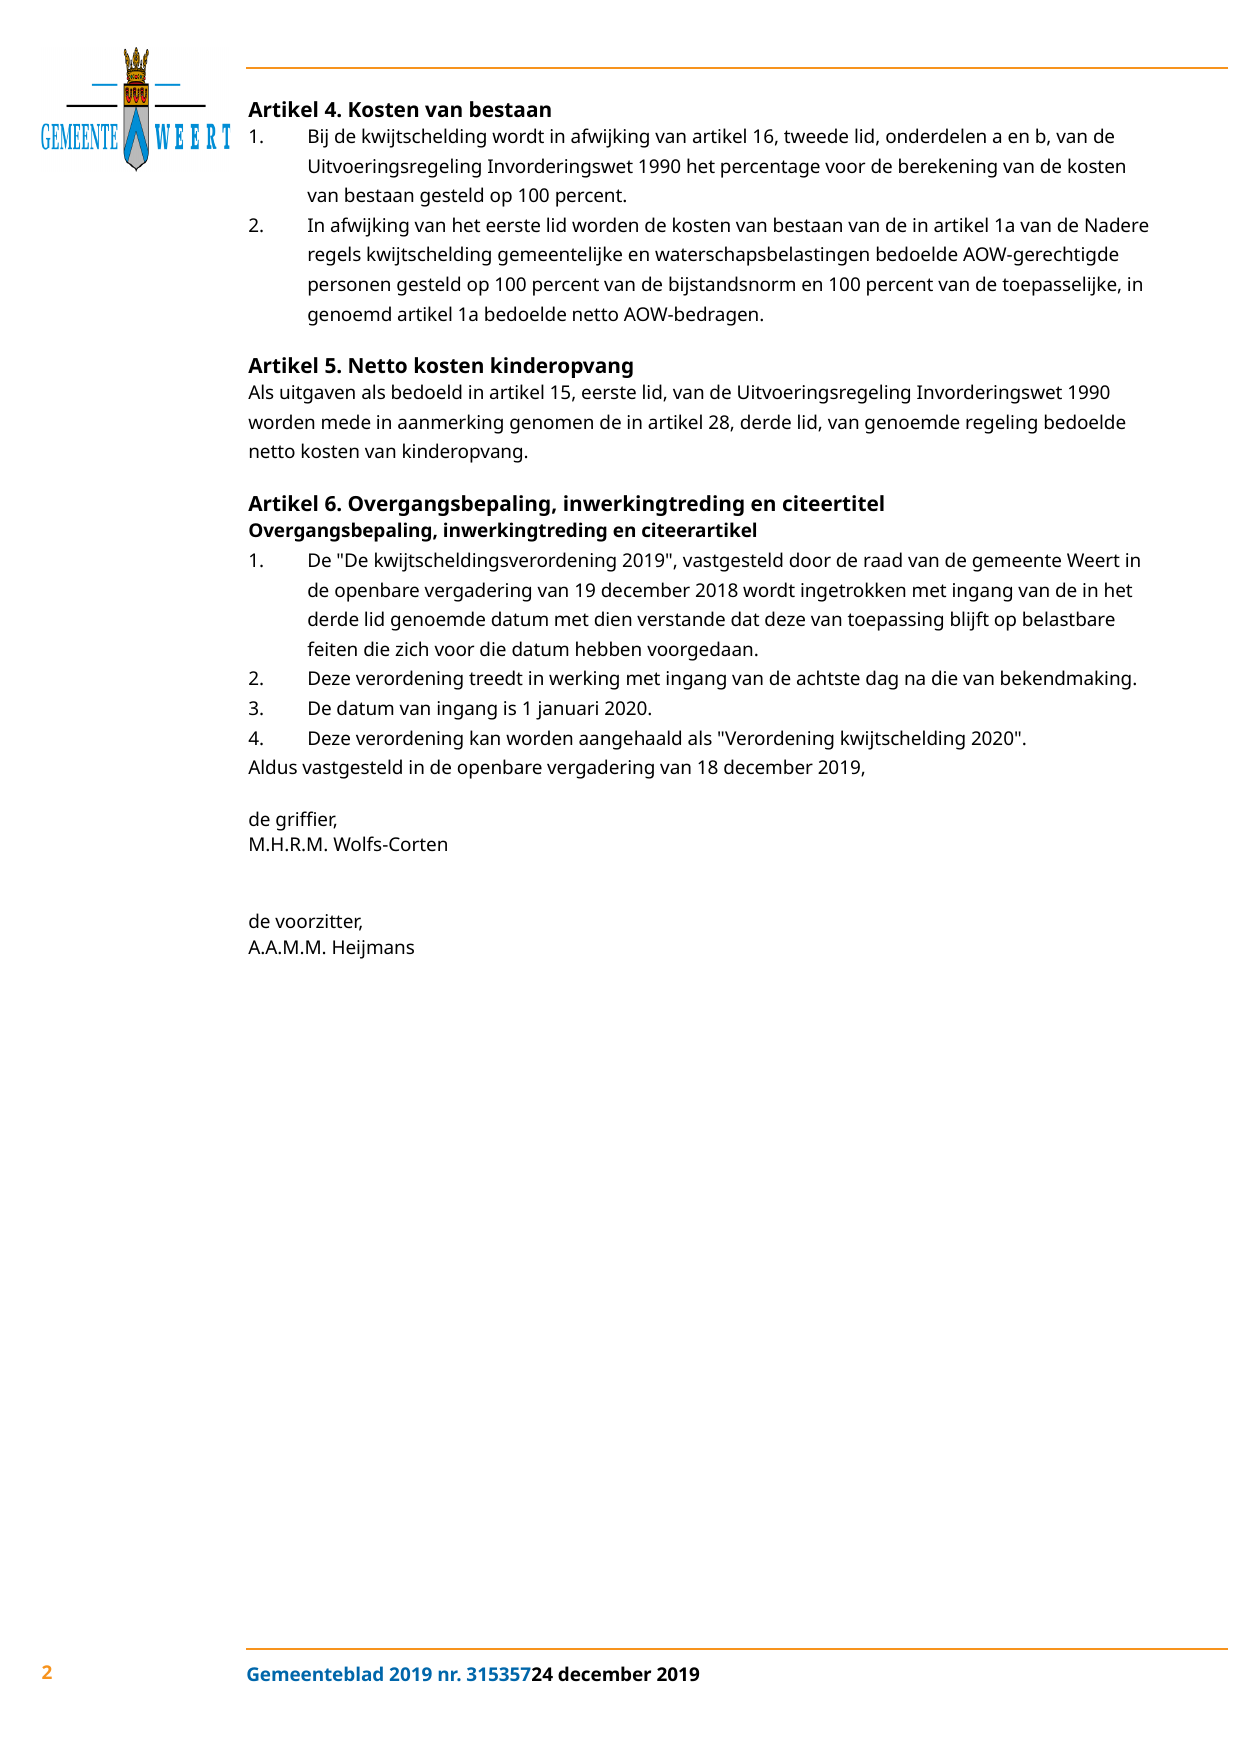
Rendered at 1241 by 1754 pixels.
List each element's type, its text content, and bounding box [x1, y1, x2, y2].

text Als uitgaven als bedoeld in artikel 15, eerste lid, van de Uitvoeringsregeling Invorderingswet 1990 worden mede in aanmerking genomen de in artikel 28, derde lid, van genoemde regeling bedoelde netto kosten van kinderopvang. [248, 379, 1152, 464]
list Bij de kwijtschelding wordt in afwijking van artikel 16, tweede lid, onderdelen a en b, van de Uitvoeringsregeling Invorderingswet 1990 het percentage voor de berekening van de kosten van bestaan gesteld op 100 percent. [248, 123, 1152, 208]
list Deze verordening kan worden aangehaald als "Verordening kwijtschelding 2020". [248, 725, 1152, 750]
text Artikel 6. Overgangsbepaling, inwerkingtreding en citeertitel [248, 489, 1152, 518]
picture [41, 47, 231, 172]
text Artikel 5. Netto kosten kinderopvang [248, 351, 1152, 379]
text de griffier, [248, 806, 1152, 831]
list In afwijking van het eerste lid worden de kosten van bestaan van de in artikel 1a van de Nadere regels kwijtschelding gemeentelijke en waterschapsbelastingen bedoelde AOW-gerechtigde personen gesteld op 100 percent van de bijstandsnorm en 100 percent van de toepasselijke, in genoemd artikel 1a bedoelde netto AOW-bedragen. [248, 212, 1152, 326]
list Deze verordening treedt in werking met ingang van de achtste dag na die van bekendmaking. [248, 666, 1152, 691]
text de voorzitter, [248, 909, 1152, 934]
list De "De kwijtscheldingsverordening 2019", vastgesteld door de raad van de gemeente Weert in de openbare vergadering van 19 december 2018 wordt ingetrokken met ingang van de in het derde lid genoemde datum met dien verstande dat deze van toepassing blijft op belastbare feiten die zich voor die datum hebben voorgedaan. [248, 547, 1152, 662]
text Aldus vastgesteld in de openbare vergadering van 18 december 2019, [248, 754, 1152, 780]
text Artikel 4. Kosten van bestaan [248, 95, 1152, 123]
text M.H.R.M. Wolfs-Corten [248, 831, 1152, 857]
list De datum van ingang is 1 januari 2020. [248, 695, 1152, 721]
text A.A.M.M. Heijmans [248, 934, 1152, 960]
text Overgangsbepaling, inwerkingtreding en citeerartikel [248, 518, 1152, 543]
